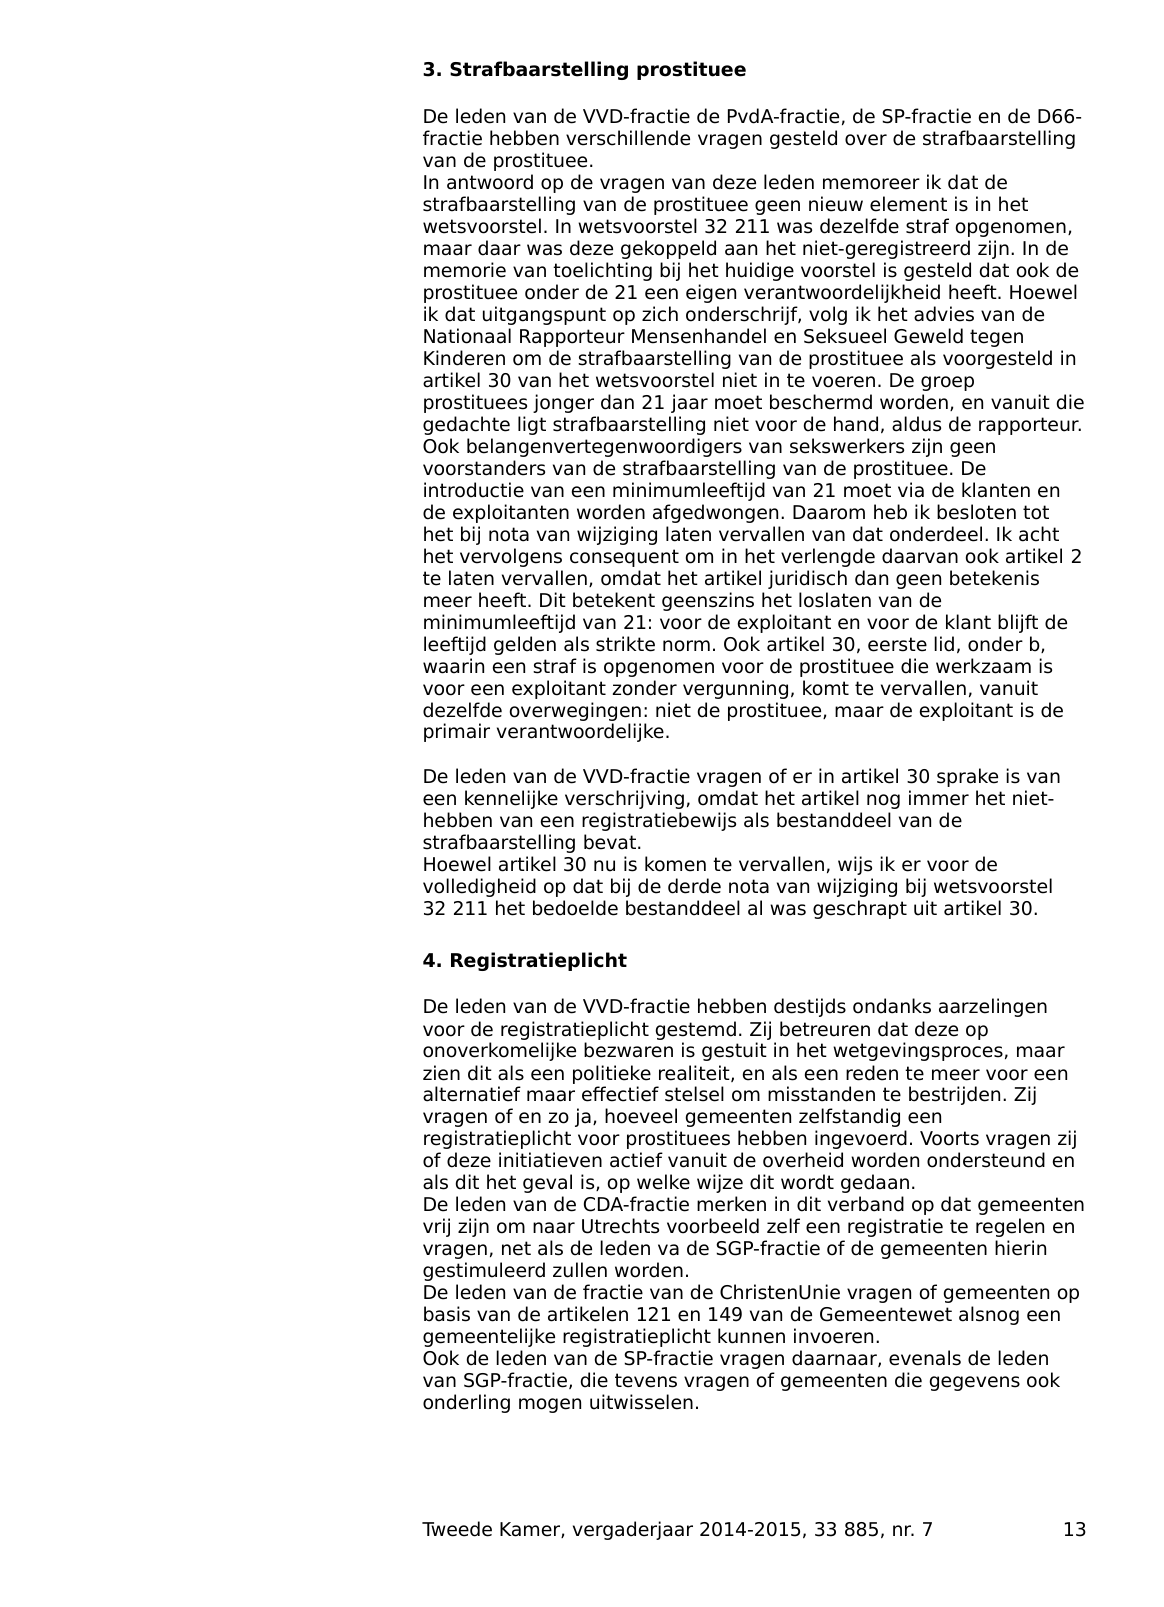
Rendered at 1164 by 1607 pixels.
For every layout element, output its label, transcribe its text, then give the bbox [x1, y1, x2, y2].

text De leden van de CDA-fractie merken in dit verband op dat gemeenten vrij zijn om naar Utrechts voorbeeld zelf een registratie te regelen en vragen, net als de leden va de SGP-fractie of de gemeenten hierin gestimuleerd zullen worden. [422, 1194, 1087, 1282]
subtitle 4. Registratieplicht [422, 949, 1087, 971]
text Ook de leden van de SP-fractie vragen daarnaar, evenals de leden van SGP-fractie, die tevens vragen of gemeenten die gegevens ook onderling mogen uitwisselen. [422, 1348, 1087, 1414]
subtitle 3. Strafbaarstelling prostituee [422, 59, 1087, 81]
text De leden van de VVD-fractie de PvdA-fractie, de SP-fractie en de D66-fractie hebben verschillende vragen gesteld over de strafbaarstelling van de prostituee. [422, 106, 1087, 172]
text De leden van de fractie van de ChristenUnie vragen of gemeenten op basis van de artikelen 121 en 149 van de Gemeentewet alsnog een gemeentelijke registratieplicht kunnen invoeren. [422, 1282, 1087, 1348]
text De leden van de VVD-fractie vragen of er in artikel 30 sprake is van een kennelijke verschrijving, omdat het artikel nog immer het niet-hebben van een registratiebewijs als bestanddeel van de strafbaarstelling bevat. [422, 766, 1087, 853]
text In antwoord op de vragen van deze leden memoreer ik dat de strafbaarstelling van de prostituee geen nieuw element is in het wetsvoorstel. In wetsvoorstel 32 211 was dezelfde straf opgenomen, maar daar was deze gekoppeld aan het niet-geregistreerd zijn. In de memorie van toelichting bij het huidige voorstel is gesteld dat ook de prostituee onder de 21 een eigen verantwoordelijkheid heeft. Hoewel ik dat uitgangspunt op zich onderschrijf, volg ik het advies van de Nationaal Rapporteur Mensenhandel en Seksueel Geweld tegen Kinderen om de strafbaarstelling van de prostituee als voorgesteld in artikel 30 van het wetsvoorstel niet in te voeren. De groep prostituees jonger dan 21 jaar moet beschermd worden, en vanuit die gedachte ligt strafbaarstelling niet voor de hand, aldus de rapporteur. Ook belangenvertegenwoordigers van sekswerkers zijn geen voorstanders van de strafbaarstelling van de prostituee. De introductie van een minimumleeftijd van 21 moet via de klanten en de exploitanten worden afgedwongen. Daarom heb ik besloten tot het bij nota van wijziging laten vervallen van dat onderdeel. Ik acht het vervolgens consequent om in het verlengde daarvan ook artikel 2 te laten vervallen, omdat het artikel juridisch dan geen betekenis meer heeft. Dit betekent geenszins het loslaten van de minimumleeftijd van 21: voor de exploitant en voor de klant blijft de leeftijd gelden als strikte norm. Ook artikel 30, eerste lid, onder b, waarin een straf is opgenomen voor de prostituee die werkzaam is voor een exploitant zonder vergunning, komt te vervallen, vanuit dezelfde overwegingen: niet de prostituee, maar de exploitant is de primair verantwoordelijke. [422, 172, 1087, 743]
text De leden van de VVD-fractie hebben destijds ondanks aarzelingen voor de registratieplicht gestemd. Zij betreuren dat deze op onoverkomelijke bezwaren is gestuit in het wetgevingsproces, maar zien dit als een politieke realiteit, en als een reden te meer voor een alternatief maar effectief stelsel om misstanden te bestrijden. Zij vragen of en zo ja, hoeveel gemeenten zelfstandig een registratieplicht voor prostituees hebben ingevoerd. Voorts vragen zij of deze initiatieven actief vanuit de overheid worden ondersteund en als dit het geval is, op welke wijze dit wordt gedaan. [422, 996, 1087, 1194]
text Hoewel artikel 30 nu is komen te vervallen, wijs ik er voor de volledigheid op dat bij de derde nota van wijziging bij wetsvoorstel 32 211 het bedoelde bestanddeel al was geschrapt uit artikel 30. [422, 853, 1087, 919]
